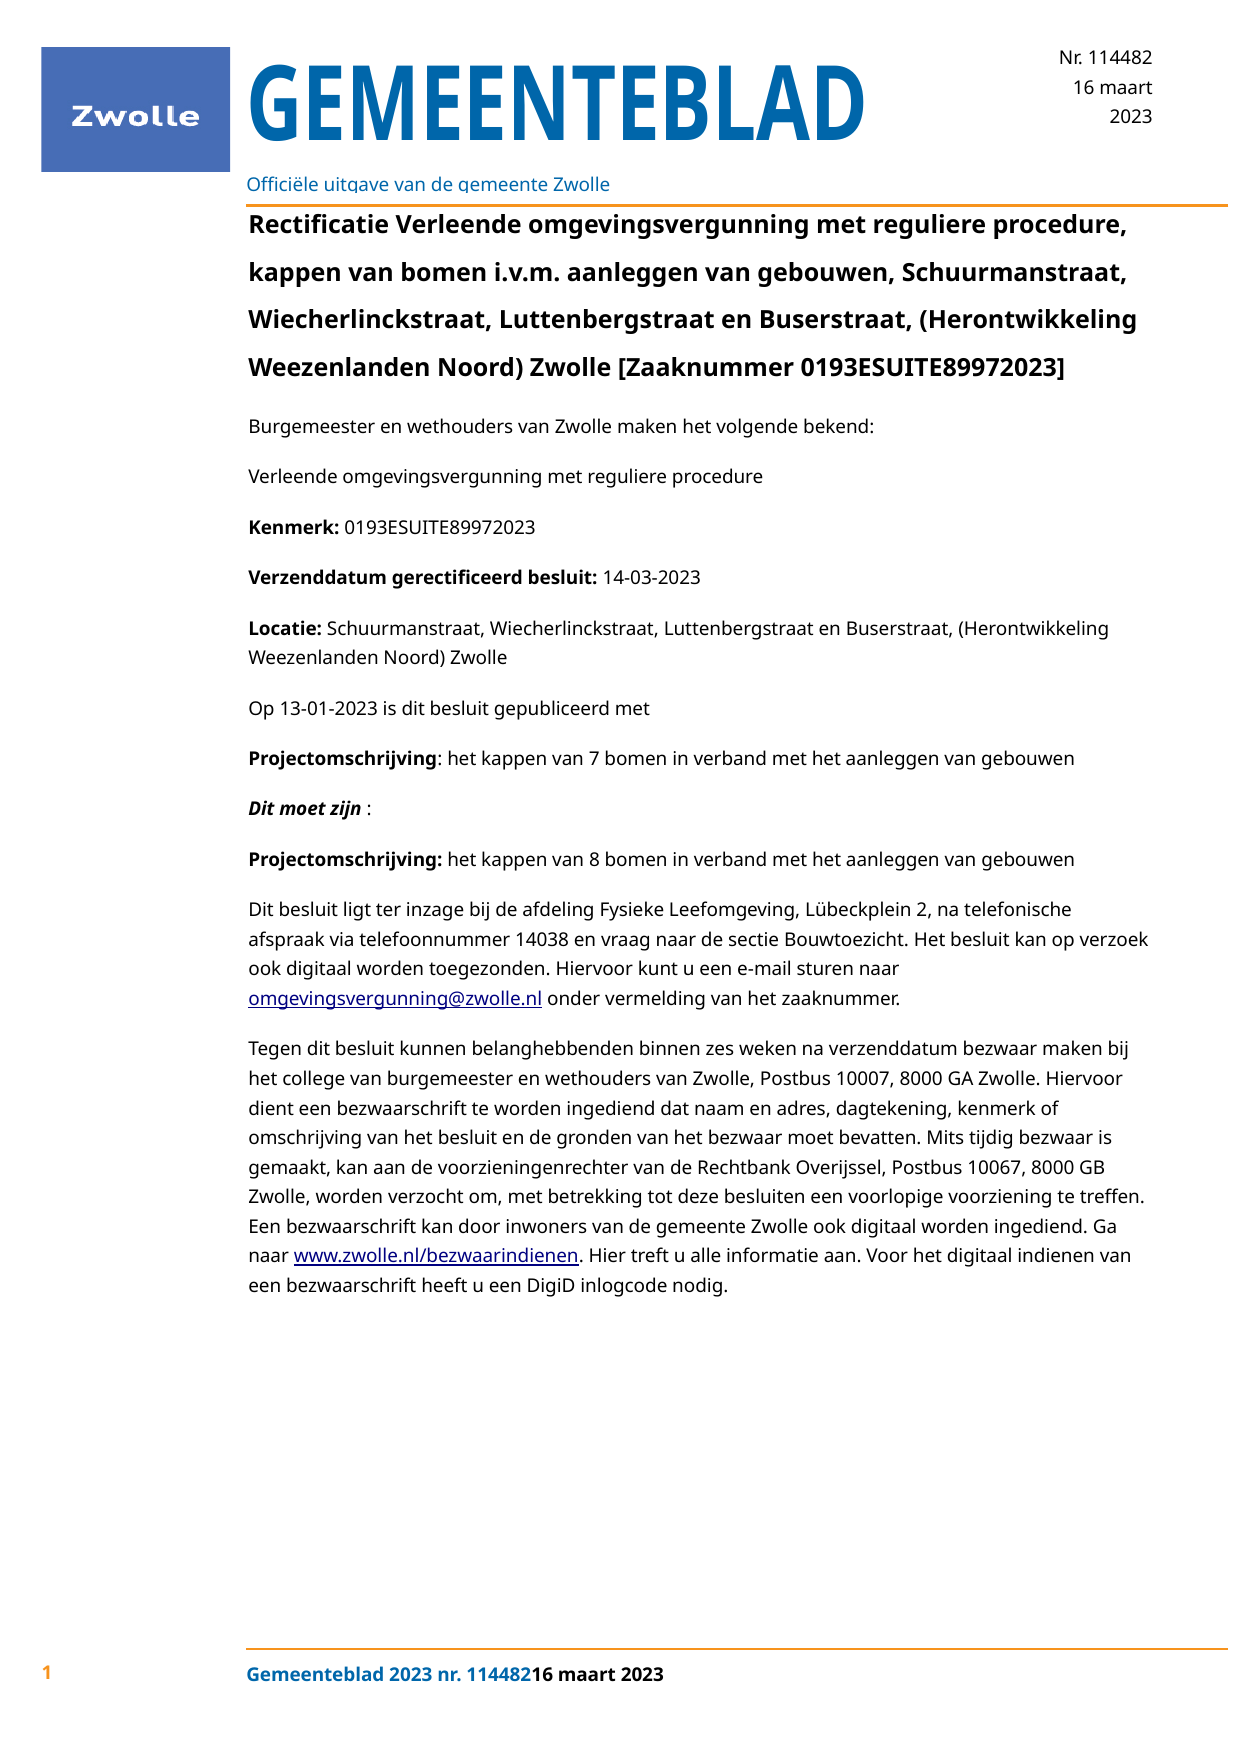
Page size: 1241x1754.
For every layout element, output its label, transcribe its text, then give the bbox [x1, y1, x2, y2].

text Op 13-01-2023 is dit besluit gepubliceerd met [248, 695, 1152, 721]
text Locatie: Schuurmanstraat, Wiecherlinckstraat, Luttenbergstraat en Buserstraat, (Herontwikkeling Weezenlanden Noord) Zwolle [248, 615, 1152, 670]
text Burgemeester en wethouders van Zwolle maken het volgende bekend: [248, 413, 1152, 439]
picture [41, 47, 231, 172]
text Rectificatie Verleende omgevingsvergunning met reguliere procedure, kappen van bomen i.v.m. aanleggen van gebouwen, Schuurmanstraat, Wiecherlinckstraat, Luttenbergstraat en Buserstraat, (Herontwikkeling Weezenlanden Noord) Zwolle [Zaaknummer 0193ESUITE89972023] [248, 207, 1152, 384]
text Tegen dit besluit kunnen belanghebbenden binnen zes weken na verzenddatum bezwaar maken bij het college van burgemeester en wethouders van Zwolle, Postbus 10007, 8000 GA Zwolle. Hiervoor dient een bezwaarschrift te worden ingediend dat naam en adres, dagtekening, kenmerk of omschrijving van het besluit en de gronden van het bezwaar moet bevatten. Mits tijdig bezwaar is gemaakt, kan aan de voorzieningenrechter van de Rechtbank Overijssel, Postbus 10067, 8000 GB Zwolle, worden verzocht om, met betrekking tot deze besluiten een voorlopige voorziening te treffen. Een bezwaarschrift kan door inwoners van de gemeente Zwolle ook digitaal worden ingediend. Ga naar www.zwolle.nl/bezwaarindienen. Hier treft u alle informatie aan. Voor het digitaal indienen van een bezwaarschrift heeft u een DigiD inlogcode nodig. [248, 1036, 1152, 1298]
text Kenmerk: 0193ESUITE89972023 [248, 514, 1152, 540]
text Dit moet zijn : [248, 796, 1152, 821]
text Projectomschrijving: het kappen van 7 bomen in verband met het aanleggen van gebouwen [248, 745, 1152, 771]
text Verleende omgevingsvergunning met reguliere procedure [248, 463, 1152, 489]
text Verzenddatum gerectificeerd besluit: 14-03-2023 [248, 564, 1152, 590]
text Dit besluit ligt ter inzage bij de afdeling Fysieke Leefomgeving, Lübeckplein 2, na telefonische afspraak via telefoonnummer 14038 en vraag naar de sectie Bouwtoezicht. Het besluit kan op verzoek ook digitaal worden toegezonden. Hiervoor kunt u een e-mail sturen naar omgevingsvergunning@zwolle.nl onder vermelding van het zaaknummer. [248, 896, 1152, 1011]
text Projectomschrijving: het kappen van 8 bomen in verband met het aanleggen van gebouwen [248, 846, 1152, 872]
